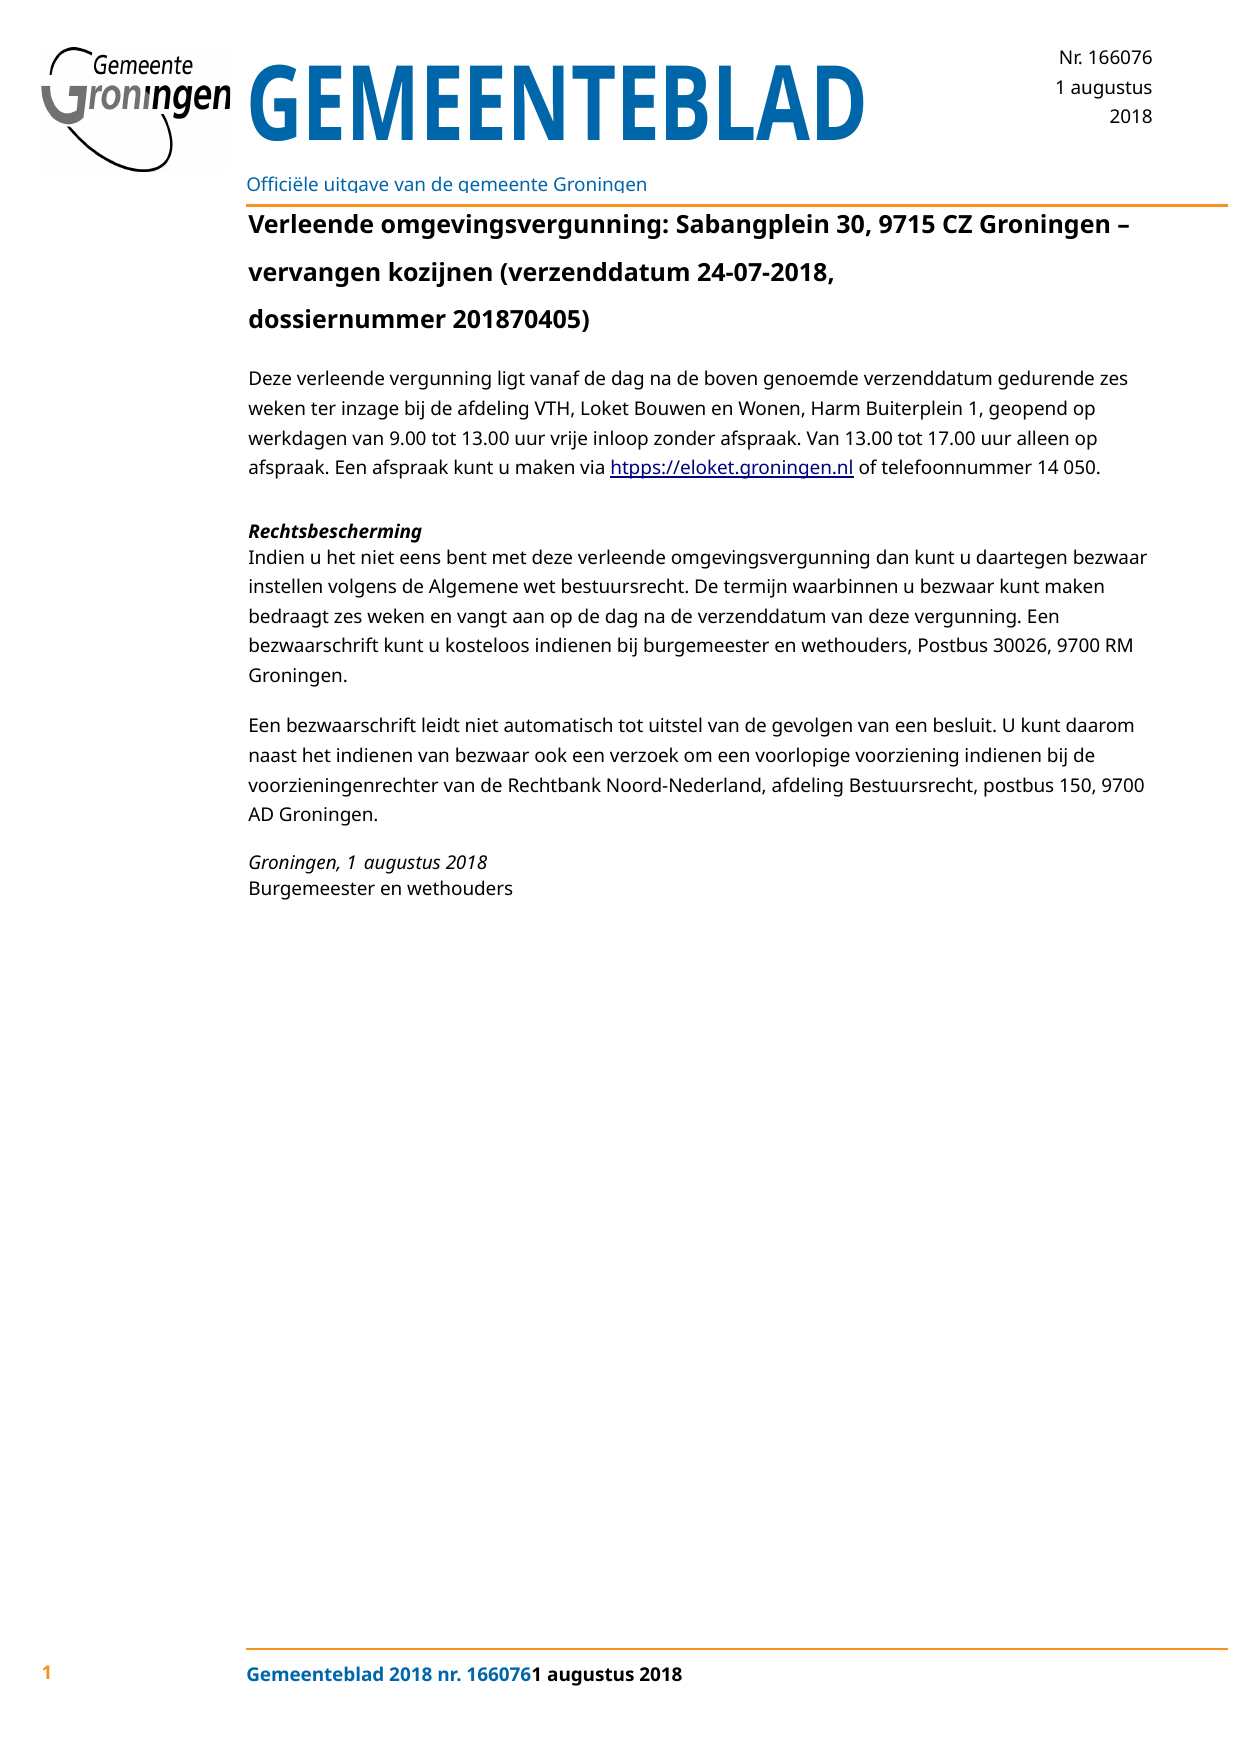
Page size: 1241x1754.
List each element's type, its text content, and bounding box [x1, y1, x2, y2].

text Indien u het niet eens bent met deze verleende omgevingsvergunning dan kunt u daartegen bezwaar instellen volgens de Algemene wet bestuursrecht. De termijn waarbinnen u bezwaar kunt maken bedraagt zes weken en vangt aan op de dag na de verzenddatum van deze vergunning. Een bezwaarschrift kunt u kosteloos indienen bij burgemeester en wethouders, Postbus 30026, 9700 RM Groningen. [248, 544, 1152, 688]
text Verleende omgevingsvergunning: Sabangplein 30, 9715 CZ Groningen – vervangen kozijnen (verzenddatum 24-07-2018, dossiernummer 201870405) [248, 207, 1152, 336]
text Burgemeester en wethouders [248, 875, 1152, 901]
text Een bezwaarschrift leidt niet automatisch tot uitstel van de gevolgen van een besluit. U kunt daarom naast het indienen van bezwaar ook een verzoek om een voorlopige voorziening indienen bij de voorzieningenrechter van de Rechtbank Noord-Nederland, afdeling Bestuursrecht, postbus 150, 9700 AD Groningen. [248, 713, 1152, 827]
picture [41, 47, 231, 172]
text Rechtsbescherming [248, 518, 1152, 544]
text Groningen, 1 augustus 2018 [248, 849, 1152, 875]
text Deze verleende vergunning ligt vanaf de dag na de boven genoemde verzenddatum gedurende zes weken ter inzage bij de afdeling VTH, Loket Bouwen en Wonen, Harm Buiterplein 1, geopend op werkdagen van 9.00 tot 13.00 uur vrije inloop zonder afspraak. Van 13.00 tot 17.00 uur alleen op afspraak. Een afspraak kunt u maken via htpps://eloket.groningen.nl of telefoonnummer 14 050. [248, 366, 1152, 480]
